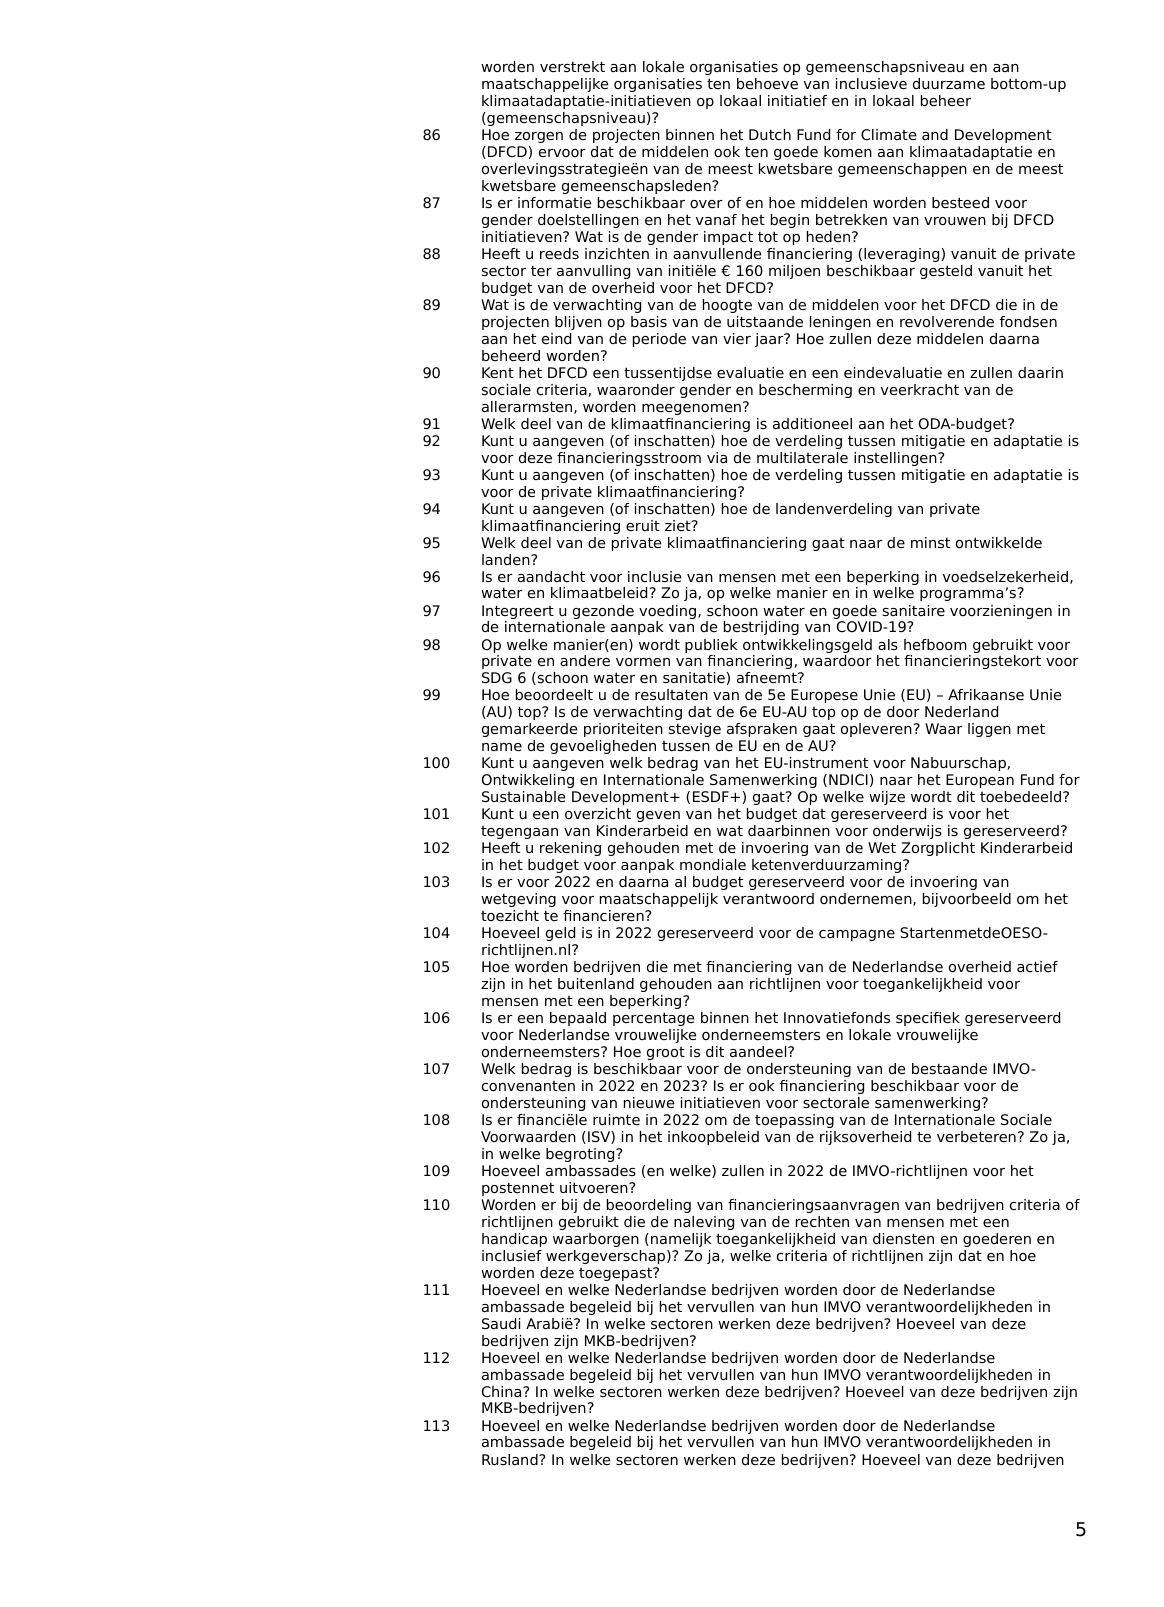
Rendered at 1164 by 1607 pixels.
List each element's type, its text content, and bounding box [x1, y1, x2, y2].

table_cell 86 [422, 127, 475, 195]
table_cell Is er financiële ruimte in 2022 om de toepassing van de Internationale Sociale Voorwaarden (ISV) in het inkoopbeleid van de rijksoverheid te verbeteren? Zo ja, in welke begroting? [475, 1112, 1087, 1163]
table_cell Is er een bepaald percentage binnen het Innovatiefonds specifiek gereserveerd voor Nederlandse vrouwelijke onderneemsters en lokale vrouwelijke onderneemsters? Hoe groot is dit aandeel? [475, 1010, 1087, 1061]
table_cell Hoeveel ambassades (en welke) zullen in 2022 de IMVO-richtlijnen voor het postennet uitvoeren? [475, 1163, 1087, 1197]
table_cell Op welke manier(en) wordt publiek ontwikkelingsgeld als hefboom gebruikt voor private en andere vormen van financiering, waardoor het financieringstekort voor SDG 6 (schoon water en sanitatie) afneemt? [475, 636, 1087, 687]
table_cell Welk bedrag is beschikbaar voor de ondersteuning van de bestaande IMVO-convenanten in 2022 en 2023? Is er ook financiering beschikbaar voor de ondersteuning van nieuwe initiatieven voor sectorale samenwerking? [475, 1061, 1087, 1112]
table_cell worden verstrekt aan lokale organisaties op gemeenschapsniveau en aan maatschappelijke organisaties ten behoeve van inclusieve duurzame bottom-up klimaatadaptatie-initiatieven op lokaal initiatief en in lokaal beheer (gemeenschapsniveau)? [475, 59, 1087, 127]
table_cell Hoe zorgen de projecten binnen het Dutch Fund for Climate and Development (DFCD) ervoor dat de middelen ook ten goede komen aan klimaatadaptatie en overlevingsstrategieën van de meest kwetsbare gemeenschappen en de meest kwetsbare gemeenschapsleden? [475, 127, 1087, 195]
table_cell 107 [422, 1061, 475, 1112]
table_cell 91 [422, 416, 475, 433]
table_cell Wat is de verwachting van de hoogte van de middelen voor het DFCD die in de projecten blijven op basis van de uitstaande leningen en revolverende fondsen aan het eind van de periode van vier jaar? Hoe zullen deze middelen daarna beheerd worden? [475, 297, 1087, 365]
table_cell 113 [422, 1418, 475, 1468]
table_cell 106 [422, 1010, 475, 1061]
table_cell 104 [422, 925, 475, 959]
table_cell Worden er bij de beoordeling van financieringsaanvragen van bedrijven criteria of richtlijnen gebruikt die de naleving van de rechten van mensen met een handicap waarborgen (namelijk toegankelijkheid van diensten en goederen en inclusief werkgeverschap)? Zo ja, welke criteria of richtlijnen zijn dat en hoe worden deze toegepast? [475, 1197, 1087, 1282]
table_cell 112 [422, 1350, 475, 1417]
table_cell 97 [422, 603, 475, 636]
table_cell 96 [422, 569, 475, 602]
table_cell Hoeveel en welke Nederlandse bedrijven worden door de Nederlandse ambassade begeleid bij het vervullen van hun IMVO verantwoordelijkheden in China? In welke sectoren werken deze bedrijven? Hoeveel van deze bedrijven zijn MKB-bedrijven? [475, 1350, 1087, 1417]
table_cell Kunt u aangeven (of inschatten) hoe de verdeling tussen mitigatie en adaptatie is voor deze financieringsstroom via de multilaterale instellingen? [475, 433, 1087, 467]
table_cell Kunt u aangeven welk bedrag van het EU-instrument voor Nabuurschap, Ontwikkeling en Internationale Samenwerking (NDICI) naar het European Fund for Sustainable Development+ (ESDF+) gaat? Op welke wijze wordt dit toebedeeld? [475, 755, 1087, 806]
table_cell 98 [422, 636, 475, 687]
table_cell 95 [422, 535, 475, 568]
table_cell 100 [422, 755, 475, 806]
table_cell 89 [422, 297, 475, 365]
table_cell 108 [422, 1112, 475, 1163]
table_cell 111 [422, 1282, 475, 1349]
table_cell 101 [422, 806, 475, 840]
table_cell Hoe worden bedrijven die met financiering van de Nederlandse overheid actief zijn in het buitenland gehouden aan richtlijnen voor toegankelijkheid voor mensen met een beperking? [475, 959, 1087, 1010]
table_cell 99 [422, 687, 475, 755]
table_cell Kunt u aangeven (of inschatten) hoe de landenverdeling van private klimaatfinanciering eruit ziet? [475, 501, 1087, 534]
table_cell 105 [422, 959, 475, 1010]
table_cell Hoeveel en welke Nederlandse bedrijven worden door de Nederlandse ambassade begeleid bij het vervullen van hun IMVO verantwoordelijkheden in Rusland? In welke sectoren werken deze bedrijven? Hoeveel van deze bedrijven [475, 1418, 1087, 1468]
table_cell 88 [422, 246, 475, 297]
table_cell 109 [422, 1163, 475, 1197]
table_cell Hoeveel en welke Nederlandse bedrijven worden door de Nederlandse ambassade begeleid bij het vervullen van hun IMVO verantwoordelijkheden in Saudi Arabië? In welke sectoren werken deze bedrijven? Hoeveel van deze bedrijven zijn MKB-bedrijven? [475, 1282, 1087, 1349]
table_cell 93 [422, 467, 475, 501]
table_cell Kunt u een overzicht geven van het budget dat gereserveerd is voor het tegengaan van Kinderarbeid en wat daarbinnen voor onderwijs is gereserveerd? [475, 806, 1087, 840]
table_cell Welk deel van de klimaatfinanciering is additioneel aan het ODA-budget? [475, 416, 1087, 433]
table_cell Is er informatie beschikbaar over of en hoe middelen worden besteed voor gender doelstellingen en het vanaf het begin betrekken van vrouwen bij DFCD initiatieven? Wat is de gender impact tot op heden? [475, 195, 1087, 246]
table_cell Hoeveel geld is in 2022 gereserveerd voor de campagne StartenmetdeOESO-richtlijnen.nl? [475, 925, 1087, 959]
table_cell Hoe beoordeelt u de resultaten van de 5e Europese Unie (EU) – Afrikaanse Unie (AU) top? Is de verwachting dat de 6e EU-AU top op de door Nederland gemarkeerde prioriteiten stevige afspraken gaat opleveren? Waar liggen met name de gevoeligheden tussen de EU en de AU? [475, 687, 1087, 755]
table_cell 102 [422, 840, 475, 874]
table_cell 92 [422, 433, 475, 467]
table_cell 94 [422, 501, 475, 534]
table_cell 110 [422, 1197, 475, 1282]
table_cell Kunt u aangeven (of inschatten) hoe de verdeling tussen mitigatie en adaptatie is voor de private klimaatfinanciering? [475, 467, 1087, 501]
table_cell Is er voor 2022 en daarna al budget gereserveerd voor de invoering van wetgeving voor maatschappelijk verantwoord ondernemen, bijvoorbeeld om het toezicht te financieren? [475, 874, 1087, 925]
table_cell Heeft u reeds inzichten in aanvullende financiering (leveraging) vanuit de private sector ter aanvulling van initiële € 160 miljoen beschikbaar gesteld vanuit het budget van de overheid voor het DFCD? [475, 246, 1087, 297]
table_cell Welk deel van de private klimaatfinanciering gaat naar de minst ontwikkelde landen? [475, 535, 1087, 568]
table_cell Kent het DFCD een tussentijdse evaluatie en een eindevaluatie en zullen daarin sociale criteria, waaronder gender en bescherming en veerkracht van de allerarmsten, worden meegenomen? [475, 365, 1087, 416]
table_cell [422, 59, 475, 127]
table_cell 87 [422, 195, 475, 246]
table_cell Is er aandacht voor inclusie van mensen met een beperking in voedselzekerheid, water en klimaatbeleid? Zo ja, op welke manier en in welke programma’s? [475, 569, 1087, 602]
table_cell 103 [422, 874, 475, 925]
table_cell Integreert u gezonde voeding, schoon water en goede sanitaire voorzieningen in de internationale aanpak van de bestrijding van COVID-19? [475, 603, 1087, 636]
table_cell Heeft u rekening gehouden met de invoering van de Wet Zorgplicht Kinderarbeid in het budget voor aanpak mondiale ketenverduurzaming? [475, 840, 1087, 874]
table_cell 90 [422, 365, 475, 416]
